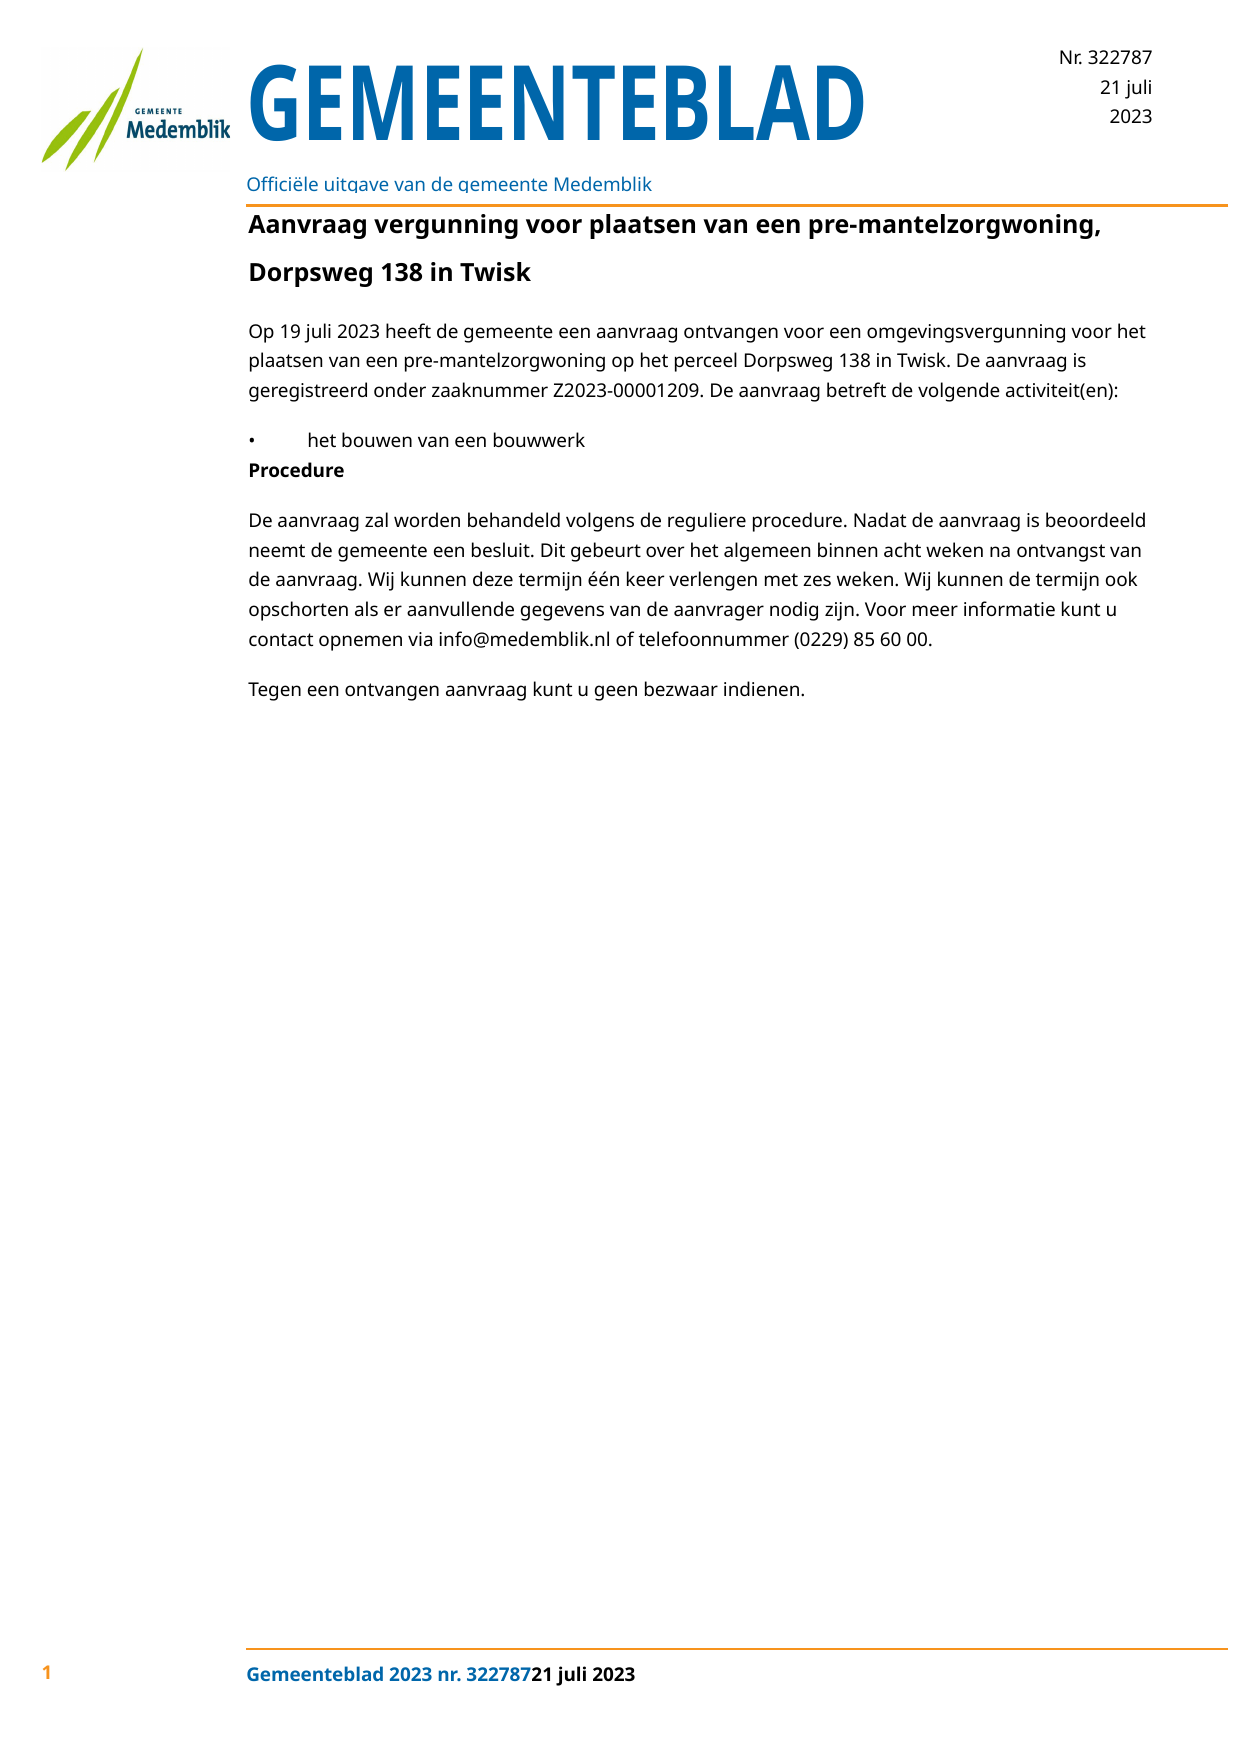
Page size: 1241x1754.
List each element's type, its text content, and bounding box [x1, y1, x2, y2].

text De aanvraag zal worden behandeld volgens de reguliere procedure. Nadat de aanvraag is beoordeeld neemt de gemeente een besluit. Dit gebeurt over het algemeen binnen acht weken na ontvangst van de aanvraag. Wij kunnen deze termijn één keer verlengen met zes weken. Wij kunnen de termijn ook opschorten als er aanvullende gegevens van de aanvrager nodig zijn. Voor meer informatie kunt u contact opnemen via info@medemblik.nl of telefoonnummer (0229) 85 60 00. [248, 507, 1152, 652]
text Procedure [248, 457, 1152, 483]
text Tegen een ontvangen aanvraag kunt u geen bezwaar indienen. [248, 676, 1152, 702]
picture [41, 47, 231, 172]
list het bouwen van een bouwwerk [248, 427, 1152, 453]
text Aanvraag vergunning voor plaatsen van een pre-mantelzorgwoning, Dorpsweg 138 in Twisk [248, 207, 1152, 288]
text Op 19 juli 2023 heeft de gemeente een aanvraag ontvangen voor een omgevingsvergunning voor het plaatsen van een pre-mantelzorgwoning op het perceel Dorpsweg 138 in Twisk. De aanvraag is geregistreerd onder zaaknummer Z2023-00001209. De aanvraag betreft de volgende activiteit(en): [248, 318, 1152, 403]
